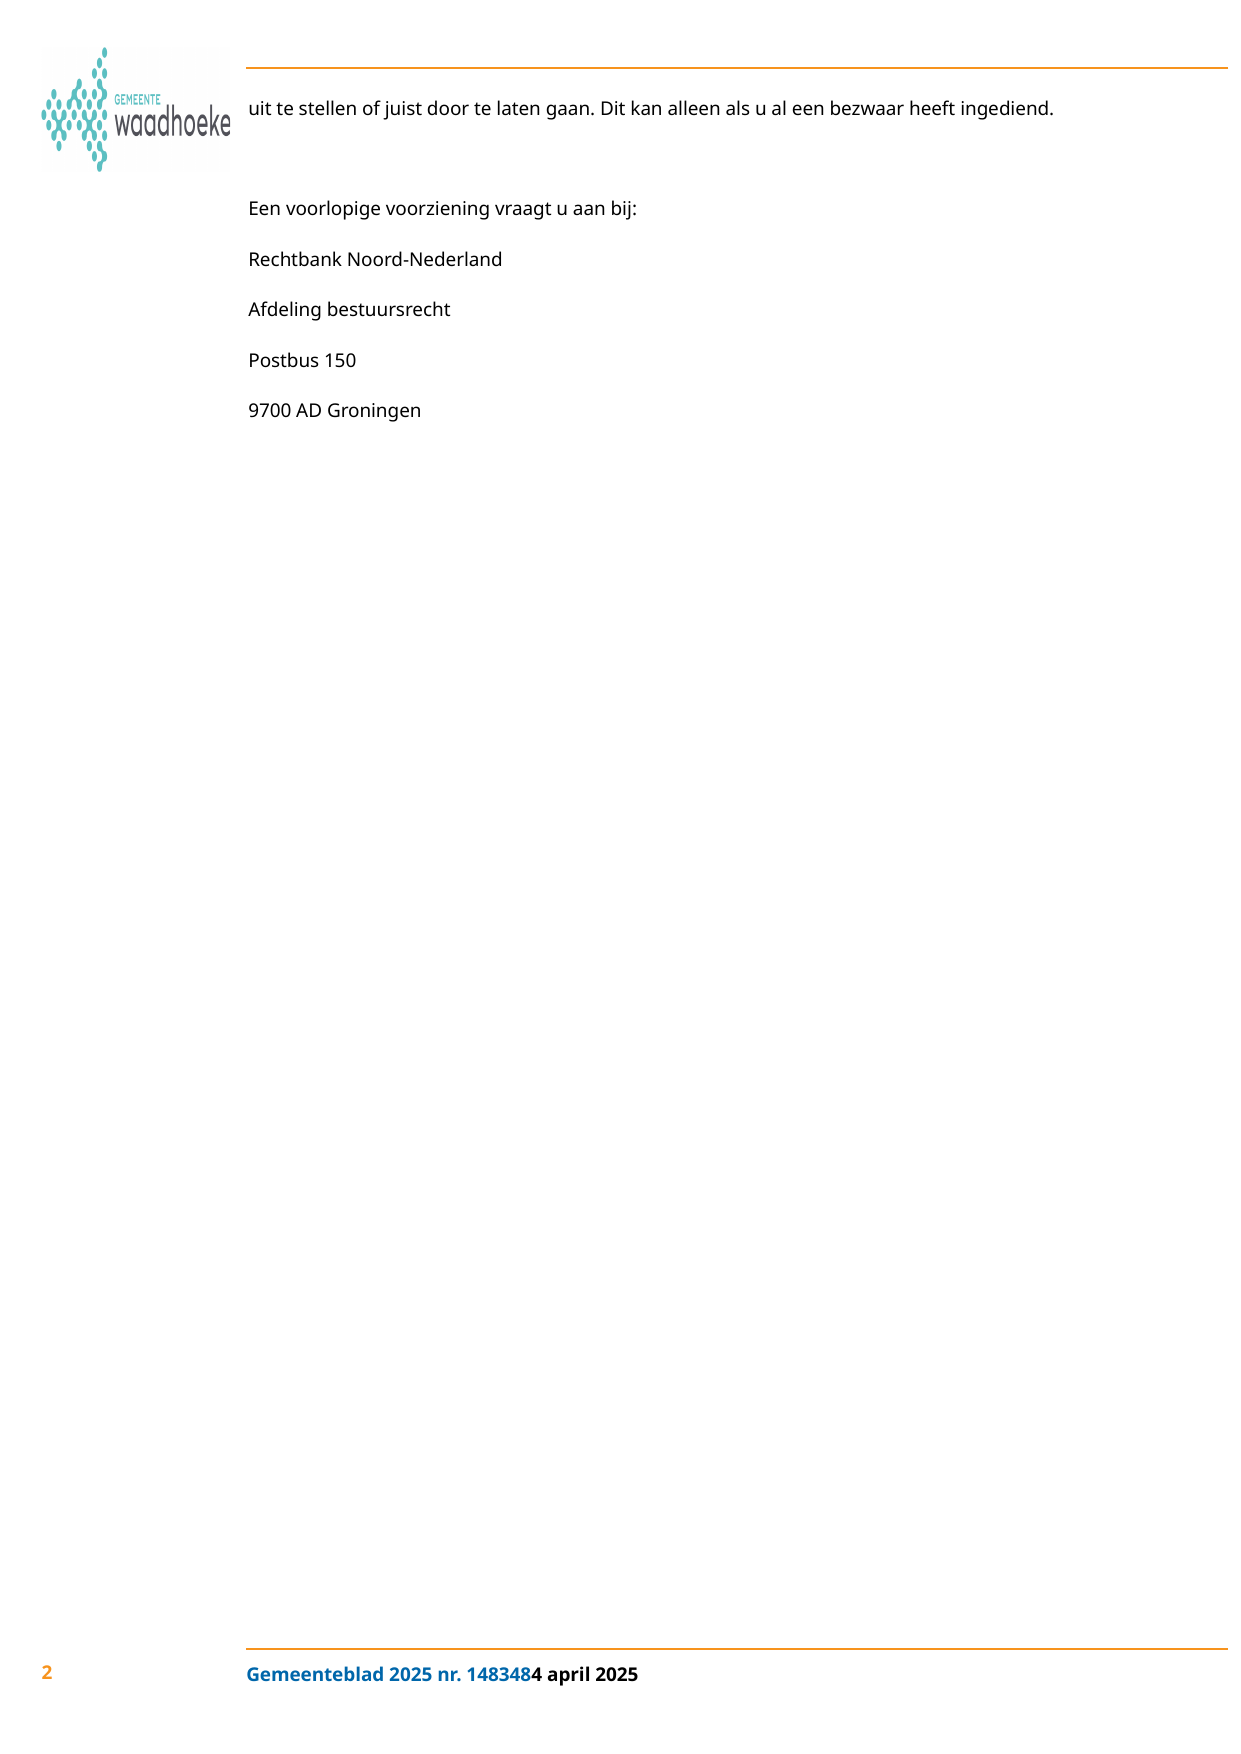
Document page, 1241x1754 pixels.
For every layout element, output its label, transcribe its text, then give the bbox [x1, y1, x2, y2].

text Postbus 150 [248, 347, 1152, 373]
text Rechtbank Noord-Nederland [248, 246, 1152, 272]
text uit te stellen of juist door te laten gaan. Dit kan alleen als u al een bezwaar heeft ingediend. [248, 95, 1152, 121]
text Een voorlopige voorziening vraagt u aan bij: [248, 196, 1152, 221]
picture [41, 47, 231, 172]
text 9700 AD Groningen [248, 397, 1152, 423]
text Afdeling bestuursrecht [248, 296, 1152, 322]
